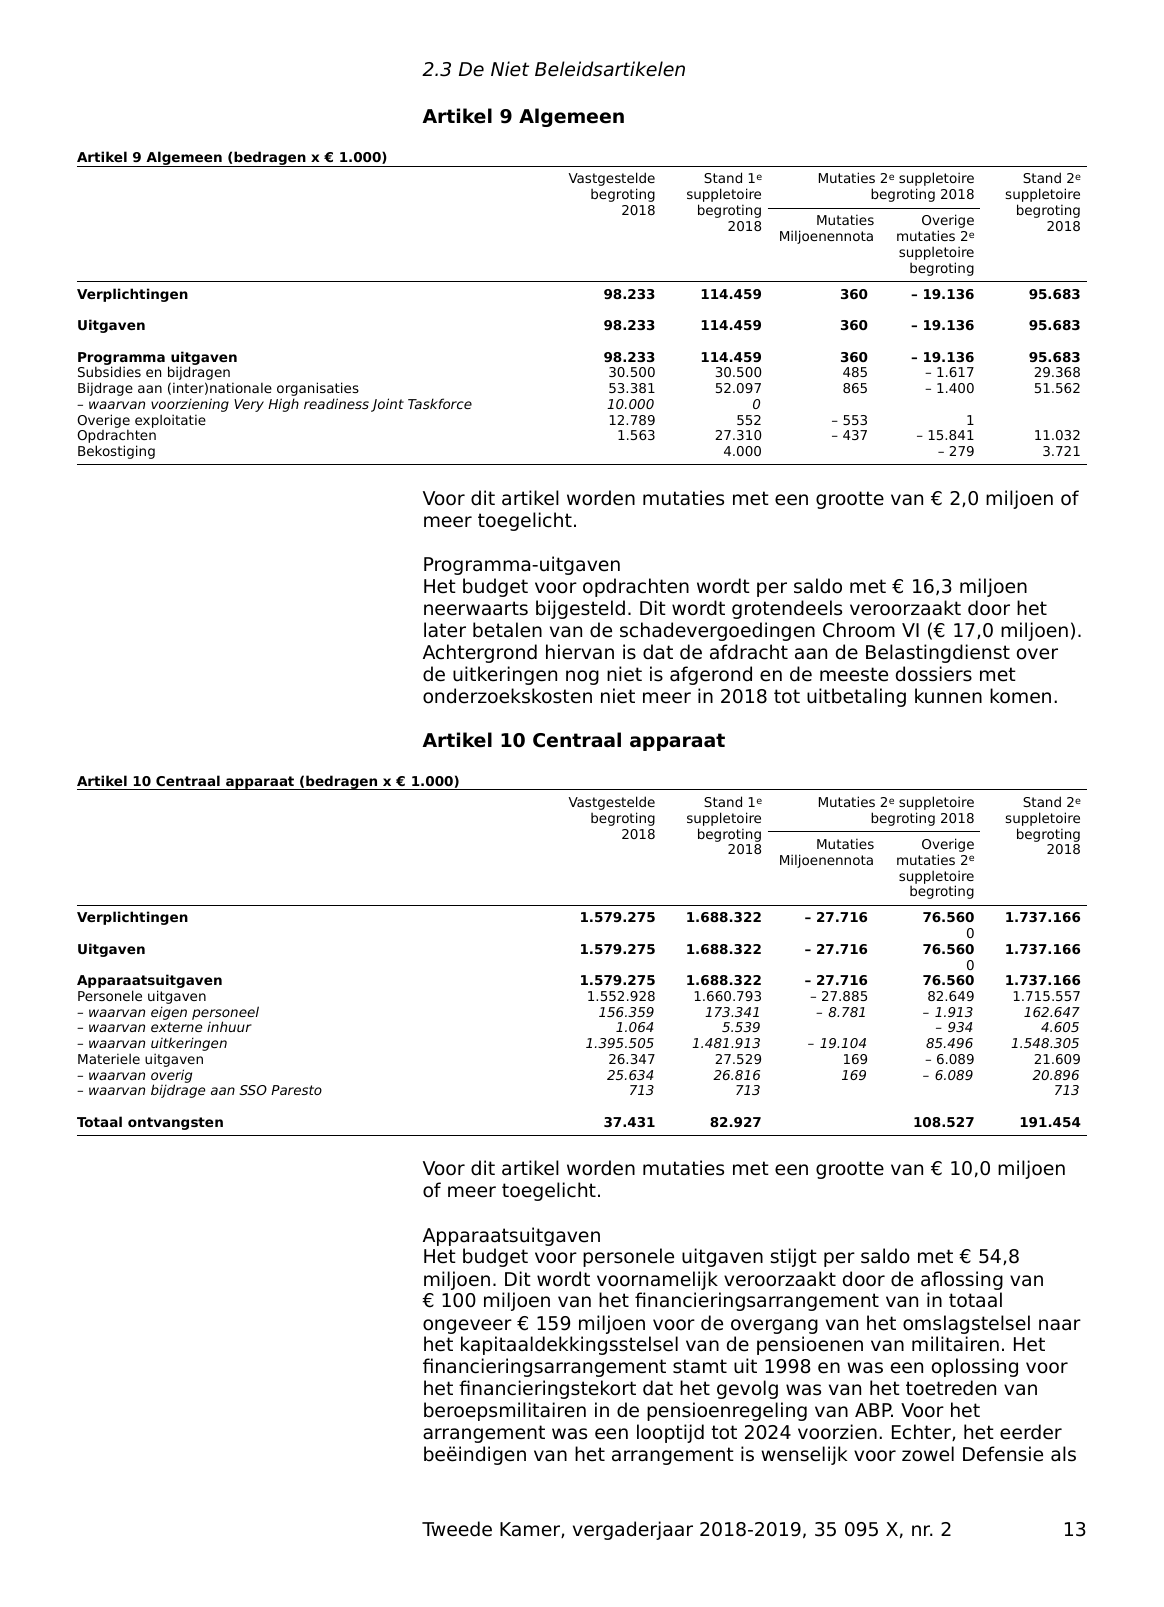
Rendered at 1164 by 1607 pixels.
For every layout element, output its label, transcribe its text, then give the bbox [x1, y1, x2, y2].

table_cell 1.064 [555, 1020, 661, 1036]
table_cell 20.896 [980, 1068, 1087, 1083]
table_cell 98.233 [555, 282, 661, 302]
table_cell – waarvan externe inhuur [77, 1020, 555, 1036]
table_cell 52.097 [661, 381, 768, 397]
table_cell Mutaties Miljoenennota [768, 209, 874, 281]
table_cell 360 [768, 350, 874, 365]
table_cell 82.927 [661, 1115, 768, 1135]
table_cell Stand 1e suppletoire begroting 2018 [661, 790, 768, 904]
table_cell Mutaties Miljoenennota [768, 832, 874, 904]
table_cell 26.347 [555, 1052, 661, 1067]
table_cell – 6.089 [874, 1052, 980, 1067]
table_cell – 19.136 [874, 350, 980, 365]
table_cell [768, 302, 874, 318]
table_cell 1.737.166 [980, 942, 1087, 957]
table_cell [980, 958, 1087, 973]
table_cell 1.481.913 [661, 1036, 768, 1052]
table_cell [768, 1020, 874, 1036]
text Voor dit artikel worden mutaties met een grootte van € 10,0 miljoen of meer toegelicht. [422, 1158, 1087, 1202]
table_cell Overige mutaties 2e suppletoire begroting [874, 832, 980, 904]
table_cell [661, 926, 768, 942]
table_cell 1.579.275 [555, 906, 661, 926]
table_cell Vastgestelde begroting 2018 [555, 790, 661, 904]
table_cell 26.816 [661, 1068, 768, 1083]
table_cell 1.552.928 [555, 989, 661, 1004]
table_cell – waarvan voorziening Very High readiness Joint Taskforce [77, 397, 555, 412]
table_cell 53.381 [555, 381, 661, 397]
table_cell – 6.089 [874, 1068, 980, 1083]
table_cell [980, 1099, 1087, 1115]
table_cell [874, 1099, 980, 1115]
table_cell [768, 1083, 874, 1099]
table_cell 713 [555, 1083, 661, 1099]
table_cell 10.000 [555, 397, 661, 412]
table_cell 191.454 [980, 1115, 1087, 1135]
table_cell – 19.104 [768, 1036, 874, 1052]
table_cell [661, 1099, 768, 1115]
table_cell 1.563 [555, 428, 661, 444]
table_cell 1.579.275 [555, 942, 661, 957]
table_cell 114.459 [661, 318, 768, 334]
table_cell [77, 958, 555, 973]
table_cell 162.647 [980, 1005, 1087, 1020]
table_header Artikel 10 Centraal apparaat (bedragen x € 1.000) [77, 774, 1087, 789]
table_cell 29.368 [980, 365, 1087, 381]
table_cell – 19.136 [874, 282, 980, 302]
table_cell 1.660.793 [661, 989, 768, 1004]
table_cell 12.789 [555, 413, 661, 428]
table_cell 95.683 [980, 318, 1087, 334]
text Apparaatsuitgaven [422, 1224, 1087, 1246]
table_cell Overige exploitatie [77, 413, 555, 428]
table_header Artikel 9 Algemeen (bedragen x € 1.000) [77, 150, 1087, 166]
table_cell 1.548.305 [980, 1036, 1087, 1052]
table_cell 0 [874, 958, 980, 973]
table_cell [77, 302, 555, 318]
table_cell [874, 1083, 980, 1099]
table_cell Stand 2e suppletoire begroting 2018 [980, 167, 1087, 281]
table_cell Materiele uitgaven [77, 1052, 555, 1067]
table_cell 1.737.166 [980, 906, 1087, 926]
table_cell – waarvan eigen personeel [77, 1005, 555, 1020]
text Voor dit artikel worden mutaties met een grootte van € 2,0 miljoen of meer toegelicht. [422, 487, 1087, 531]
text Programma-uitgaven [422, 554, 1087, 576]
table_cell 1 [874, 413, 980, 428]
table_cell [555, 926, 661, 942]
table_cell [555, 444, 661, 464]
table_cell [555, 302, 661, 318]
table_cell Subsidies en bijdragen [77, 365, 555, 381]
table_cell – 27.716 [768, 942, 874, 957]
table_cell [77, 1099, 555, 1115]
table_cell Mutaties 2e suppletoire begroting 2018 [768, 790, 980, 831]
table_cell – 8.781 [768, 1005, 874, 1020]
table_cell 30.500 [661, 365, 768, 381]
table_cell Apparaatsuitgaven [77, 973, 555, 989]
subtitle Artikel 9 Algemeen [422, 106, 1087, 128]
table_cell 360 [768, 318, 874, 334]
table_cell [768, 958, 874, 973]
table_cell 27.310 [661, 428, 768, 444]
table_cell 173.341 [661, 1005, 768, 1020]
table_cell 37.431 [555, 1115, 661, 1135]
table_cell – 437 [768, 428, 874, 444]
table_cell 360 [768, 282, 874, 302]
table_cell 0 [874, 926, 980, 942]
subtitle Artikel 10 Centraal apparaat [422, 730, 1087, 752]
table_cell [768, 334, 874, 349]
table_cell 11.032 [980, 428, 1087, 444]
table_cell 0 [661, 397, 768, 412]
table_cell 27.529 [661, 1052, 768, 1067]
table_cell 108.527 [874, 1115, 980, 1135]
table_cell [768, 444, 874, 464]
table_cell – 1.400 [874, 381, 980, 397]
table_cell [77, 334, 555, 349]
table_cell 25.634 [555, 1068, 661, 1083]
table_cell 169 [768, 1068, 874, 1083]
table_cell Verplichtingen [77, 906, 555, 926]
table_cell 30.500 [555, 365, 661, 381]
table_cell Stand 1e suppletoire begroting 2018 [661, 167, 768, 281]
table_cell – waarvan overig [77, 1068, 555, 1083]
table_cell – 27.716 [768, 906, 874, 926]
table_cell – 27.716 [768, 973, 874, 989]
table_cell 1.688.322 [661, 906, 768, 926]
table_cell 76.560 [874, 942, 980, 957]
table_cell 82.649 [874, 989, 980, 1004]
text Het budget voor personele uitgaven stijgt per saldo met € 54,8 miljoen. Dit wordt voornamelijk veroorzaakt door de aflossing van € 100 miljoen van het financieringsarrangement van in totaal ongeveer € 159 miljoen voor de overgang van het omslagstelsel naar het kapitaaldekkingsstelsel van de pensioenen van militairen. Het financieringsarrangement stamt uit 1998 en was een oplossing voor het financieringstekort dat het gevolg was van het toetreden van beroepsmilitairen in de pensioenregeling van ABP. Voor het arrangement was een looptijd tot 2024 voorzien. Echter, het eerder beëindigen van het arrangement is wenselijk voor zowel Defensie als [422, 1246, 1087, 1466]
table_cell 3.721 [980, 444, 1087, 464]
table_cell – 15.841 [874, 428, 980, 444]
table_cell [555, 958, 661, 973]
table_cell 1.579.275 [555, 973, 661, 989]
table_cell 1.395.505 [555, 1036, 661, 1052]
table_cell 98.233 [555, 318, 661, 334]
table_cell [77, 790, 555, 904]
table_cell [768, 397, 874, 412]
table_cell – waarvan uitkeringen [77, 1036, 555, 1052]
table_cell 156.359 [555, 1005, 661, 1020]
table_cell Bekostiging [77, 444, 555, 464]
table_cell [874, 334, 980, 349]
table_cell 1.688.322 [661, 942, 768, 957]
table_cell 1.715.557 [980, 989, 1087, 1004]
table_cell [768, 1099, 874, 1115]
table_cell Mutaties 2e suppletoire begroting 2018 [768, 167, 980, 207]
table_cell Uitgaven [77, 942, 555, 957]
table_cell 85.496 [874, 1036, 980, 1052]
table_cell Opdrachten [77, 428, 555, 444]
table_cell – 1.617 [874, 365, 980, 381]
table_cell 713 [980, 1083, 1087, 1099]
table_cell [980, 334, 1087, 349]
table_cell 4.000 [661, 444, 768, 464]
table_cell – 1.913 [874, 1005, 980, 1020]
table_cell [661, 302, 768, 318]
table_cell [555, 1099, 661, 1115]
table_cell Programma uitgaven [77, 350, 555, 365]
table_cell 485 [768, 365, 874, 381]
table_cell 865 [768, 381, 874, 397]
table_cell – waarvan bijdrage aan SSO Paresto [77, 1083, 555, 1099]
table_cell 713 [661, 1083, 768, 1099]
table_cell – 553 [768, 413, 874, 428]
table_cell Personele uitgaven [77, 989, 555, 1004]
table_cell [980, 926, 1087, 942]
table_cell 169 [768, 1052, 874, 1067]
table_cell 1.737.166 [980, 973, 1087, 989]
table_cell [874, 397, 980, 412]
table_cell [768, 926, 874, 942]
table_cell 552 [661, 413, 768, 428]
table_cell [980, 413, 1087, 428]
table_cell 95.683 [980, 282, 1087, 302]
table_cell [77, 926, 555, 942]
table_cell 114.459 [661, 350, 768, 365]
table_cell 98.233 [555, 350, 661, 365]
table_cell 5.539 [661, 1020, 768, 1036]
table_cell 76.560 [874, 906, 980, 926]
table_cell – 27.885 [768, 989, 874, 1004]
table_cell Totaal ontvangsten [77, 1115, 555, 1135]
table_cell – 19.136 [874, 318, 980, 334]
table_cell [980, 302, 1087, 318]
table_cell Overige mutaties 2e suppletoire begroting [874, 209, 980, 281]
table_cell Bijdrage aan (inter)nationale organisaties [77, 381, 555, 397]
table_cell 21.609 [980, 1052, 1087, 1067]
table_cell [661, 958, 768, 973]
table_cell 4.605 [980, 1020, 1087, 1036]
table_cell Vastgestelde begroting 2018 [555, 167, 661, 281]
subtitle 2.3 De Niet Beleidsartikelen [422, 59, 1087, 81]
table_cell [768, 1115, 874, 1135]
table_cell Verplichtingen [77, 282, 555, 302]
table_cell [661, 334, 768, 349]
table_cell 51.562 [980, 381, 1087, 397]
table_cell – 934 [874, 1020, 980, 1036]
table_cell [980, 397, 1087, 412]
table_cell [555, 334, 661, 349]
table_cell [77, 167, 555, 281]
table_cell Uitgaven [77, 318, 555, 334]
text Het budget voor opdrachten wordt per saldo met € 16,3 miljoen neerwaarts bijgesteld. Dit wordt grotendeels veroorzaakt door het later betalen van de schadevergoedingen Chroom VI (€ 17,0 miljoen). Achtergrond hiervan is dat de afdracht aan de Belastingdienst over de uitkeringen nog niet is afgerond en de meeste dossiers met onderzoekskosten niet meer in 2018 tot uitbetaling kunnen komen. [422, 576, 1087, 707]
table_cell 76.560 [874, 973, 980, 989]
table_cell 95.683 [980, 350, 1087, 365]
table_cell – 279 [874, 444, 980, 464]
table_cell [874, 302, 980, 318]
table_cell 114.459 [661, 282, 768, 302]
table_cell Stand 2e suppletoire begroting 2018 [980, 790, 1087, 904]
table_cell 1.688.322 [661, 973, 768, 989]
